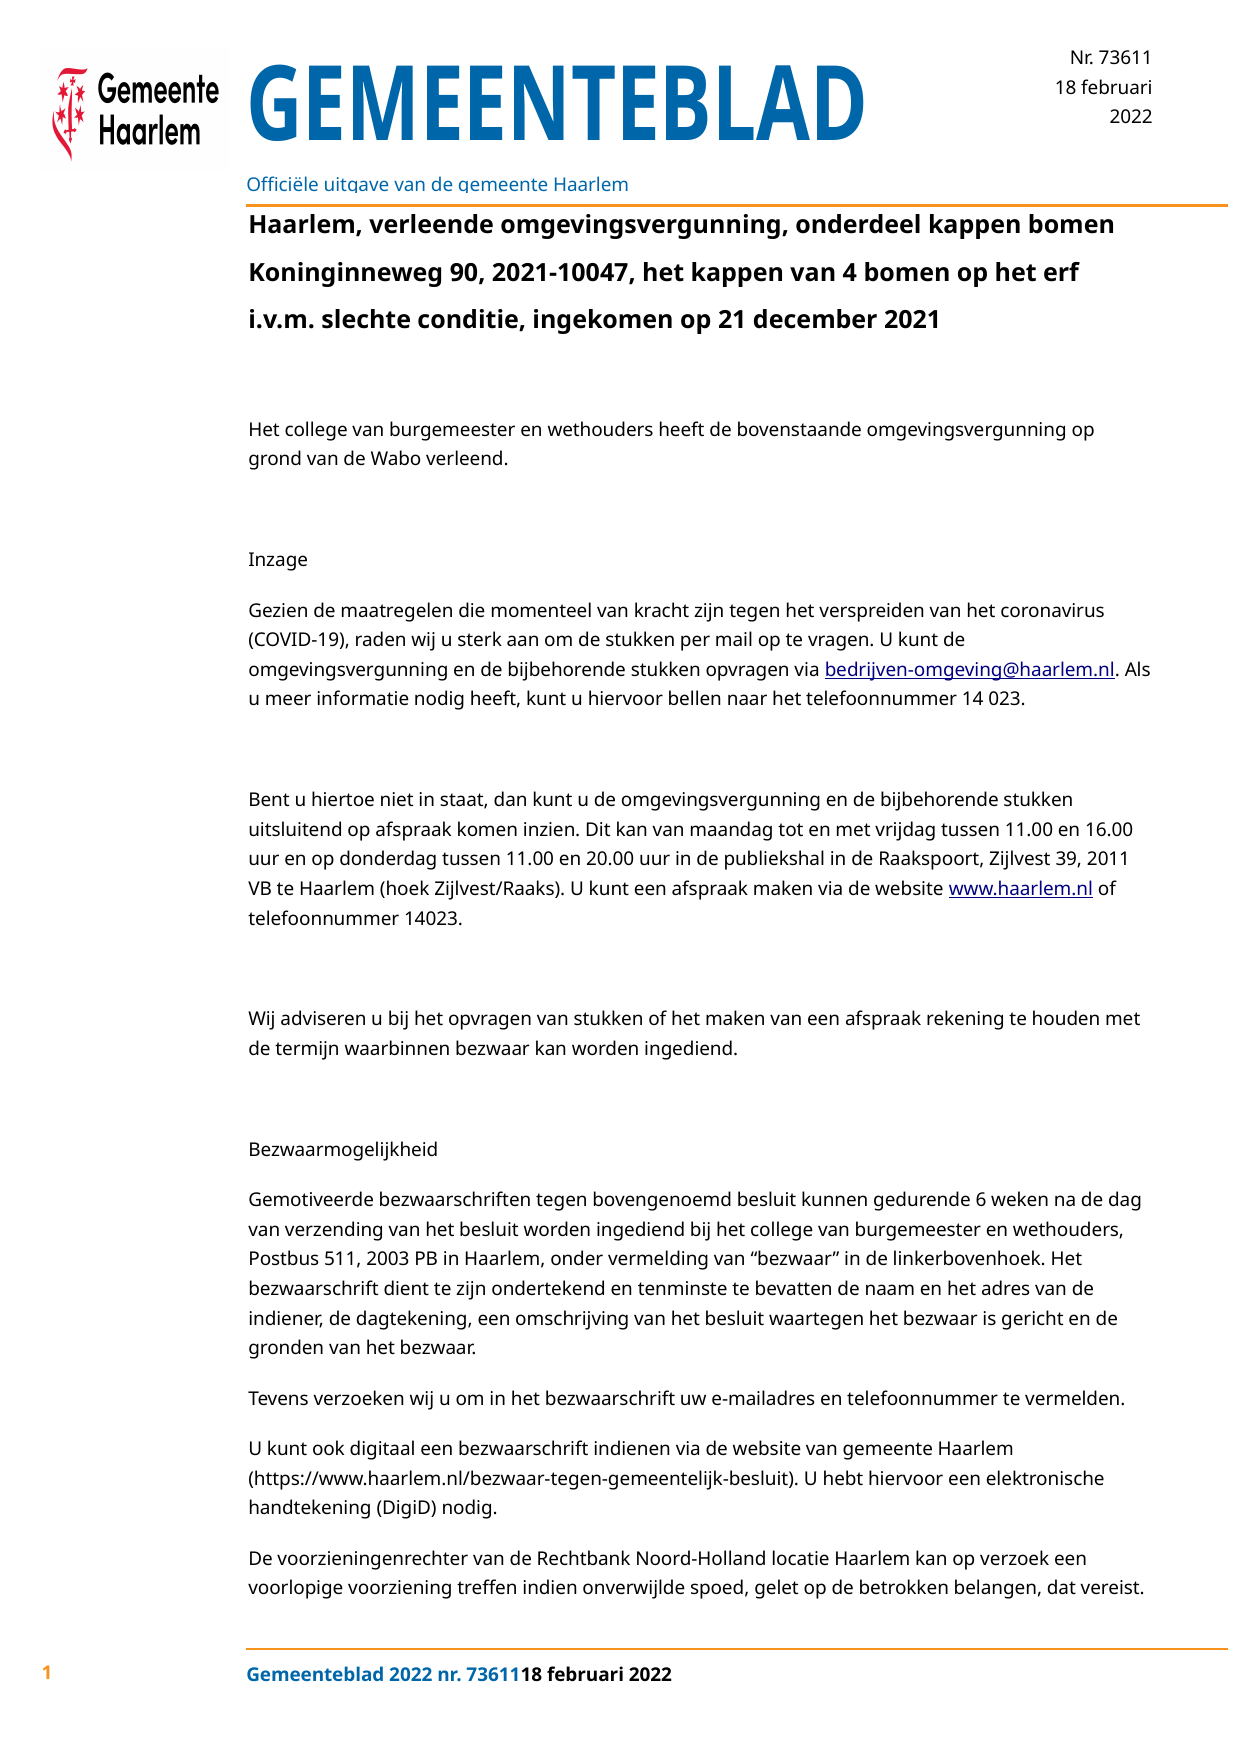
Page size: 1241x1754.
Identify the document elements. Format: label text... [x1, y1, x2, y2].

text Wij adviseren u bij het opvragen van stukken of het maken van een afspraak rekening te houden met de termijn waarbinnen bezwaar kan worden ingediend. [248, 1006, 1152, 1061]
text Haarlem, verleende omgevingsvergunning, onderdeel kappen bomen Koninginneweg 90, 2021-10047, het kappen van 4 bomen op het erf i.v.m. slechte conditie, ingekomen op 21 december 2021 [248, 207, 1152, 336]
text U kunt ook digitaal een bezwaarschrift indienen via de website van gemeente Haarlem (https://www.haarlem.nl/bezwaar-tegen-gemeentelijk-besluit). U hebt hiervoor een elektronische handtekening (DigiD) nodig. [248, 1435, 1152, 1520]
text Tevens verzoeken wij u om in het bezwaarschrift uw e-mailadres en telefoonnummer te vermelden. [248, 1385, 1152, 1410]
text Gezien de maatregelen die momenteel van kracht zijn tegen het verspreiden van het coronavirus (COVID-19), raden wij u sterk aan om de stukken per mail op te vragen. U kunt de omgevingsvergunning en de bijbehorende stukken opvragen via bedrijven-omgeving@haarlem.nl. Als u meer informatie nodig heeft, kunt u hiervoor bellen naar het telefoonnummer 14 023. [248, 597, 1152, 711]
text Bent u hiertoe niet in staat, dan kunt u de omgevingsvergunning en de bijbehorende stukken uitsluitend op afspraak komen inzien. Dit kan van maandag tot en met vrijdag tussen 11.00 en 16.00 uur en op donderdag tussen 11.00 en 20.00 uur in de publiekshal in de Raakspoort, Zijlvest 39, 2011 VB te Haarlem (hoek Zijlvest/Raaks). U kunt een afspraak maken via de website www.haarlem.nl of telefoonnummer 14023. [248, 786, 1152, 930]
text De voorzieningenrechter van de Rechtbank Noord-Holland locatie Haarlem kan op verzoek een voorlopige voorziening treffen indien onverwijlde spoed, gelet op de betrokken belangen, dat vereist. [248, 1545, 1152, 1600]
text Gemotiveerde bezwaarschriften tegen bovengenoemd besluit kunnen gedurende 6 weken na de dag van verzending van het besluit worden ingediend bij het college van burgemeester en wethouders, Postbus 511, 2003 PB in Haarlem, onder vermelding van “bezwaar” in de linkerbovenhoek. Het bezwaarschrift dient te zijn ondertekend en tenminste te bevatten de naam en het adres van de indiener, de dagtekening, een omschrijving van het besluit waartegen het bezwaar is gericht en de gronden van het bezwaar. [248, 1186, 1152, 1360]
text Het college van burgemeester en wethouders heeft de bovenstaande omgevingsvergunning op grond van de Wabo verleend. [248, 416, 1152, 471]
text Inzage [248, 546, 1152, 572]
picture [41, 47, 231, 172]
text Bezwaarmogelijkheid [248, 1136, 1152, 1162]
